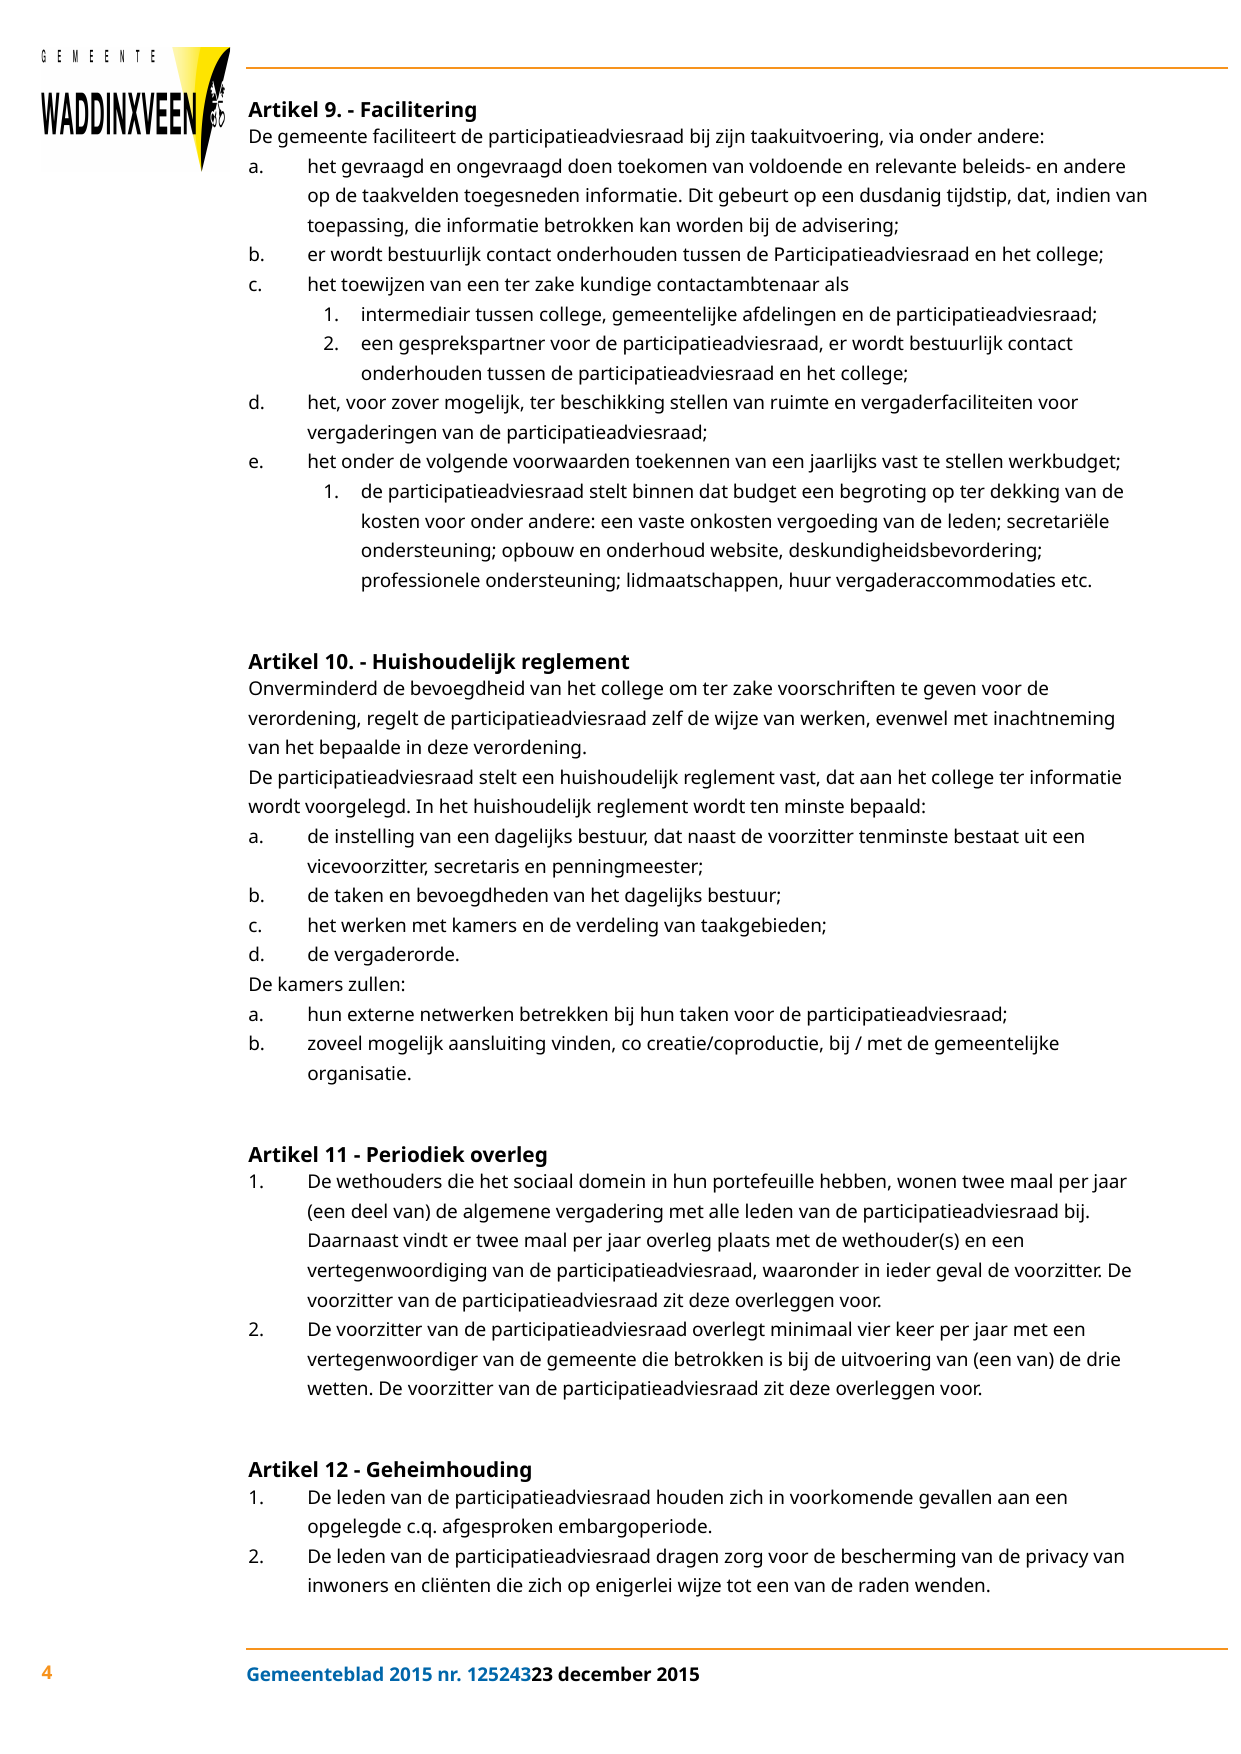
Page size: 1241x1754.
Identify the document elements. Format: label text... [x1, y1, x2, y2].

list De voorzitter van de participatieadviesraad overlegt minimaal vier keer per jaar met een vertegenwoordiger van de gemeente die betrokken is bij de uitvoering van (een van) de drie wetten. De voorzitter van de participatieadviesraad zit deze overleggen voor. [248, 1316, 1152, 1401]
text De participatieadviesraad stelt een huishoudelijk reglement vast, dat aan het college ter informatie wordt voorgelegd. In het huishoudelijk reglement wordt ten minste bepaald: [248, 764, 1152, 819]
text Artikel 12 - Geheimhouding [248, 1456, 1152, 1484]
list de participatieadviesraad stelt binnen dat budget een begroting op ter dekking van de kosten voor onder andere: een vaste onkosten vergoeding van de leden; secretariële ondersteuning; opbouw en onderhoud website, deskundigheidsbevordering; professionele ondersteuning; lidmaatschappen, huur vergaderaccommodaties etc. [323, 478, 1152, 593]
list er wordt bestuurlijk contact onderhouden tussen de Participatieadviesraad en het college; [248, 242, 1152, 267]
list De leden van de participatieadviesraad dragen zorg voor de bescherming van de privacy van inwoners en cliënten die zich op enigerlei wijze tot een van de raden wenden. [248, 1543, 1152, 1598]
text Artikel 9. - Facilitering [248, 95, 1152, 123]
list de vergaderorde. [248, 942, 1152, 967]
text Artikel 11 - Periodiek overleg [248, 1140, 1152, 1168]
text Artikel 10. - Huishoudelijk reglement [248, 647, 1152, 675]
text Onverminderd de bevoegdheid van het college om ter zake voorschriften te geven voor de verordening, regelt de participatieadviesraad zelf de wijze van werken, evenwel met inachtneming van het bepaalde in deze verordening. [248, 675, 1152, 760]
list het gevraagd en ongevraagd doen toekomen van voldoende en relevante beleids- en andere op de taakvelden toegesneden informatie. Dit gebeurt op een dusdanig tijdstip, dat, indien van toepassing, die informatie betrokken kan worden bij de advisering; [248, 153, 1152, 238]
text De gemeente faciliteert de participatieadviesraad bij zijn taakuitvoering, via onder andere: [248, 123, 1152, 149]
list het onder de volgende voorwaarden toekennen van een jaarlijks vast te stellen werkbudget; [248, 449, 1152, 474]
list intermediair tussen college, gemeentelijke afdelingen en de participatieadviesraad; [323, 301, 1152, 326]
text De kamers zullen: [248, 971, 1152, 997]
list de taken en bevoegdheden van het dagelijks bestuur; [248, 882, 1152, 908]
list de instelling van een dagelijks bestuur, dat naast de voorzitter tenminste bestaat uit een vicevoorzitter, secretaris en penningmeester; [248, 823, 1152, 879]
list een gesprekspartner voor de participatieadviesraad, er wordt bestuurlijk contact onderhouden tussen de participatieadviesraad en het college; [323, 330, 1152, 386]
list De leden van de participatieadviesraad houden zich in voorkomende gevallen aan een opgelegde c.q. afgesproken embargoperiode. [248, 1484, 1152, 1539]
list het werken met kamers en de verdeling van taakgebieden; [248, 912, 1152, 938]
picture [41, 47, 231, 172]
list hun externe netwerken betrekken bij hun taken voor de participatieadviesraad; [248, 1001, 1152, 1027]
list De wethouders die het sociaal domein in hun portefeuille hebben, wonen twee maal per jaar (een deel van) de algemene vergadering met alle leden van de participatieadviesraad bij. Daarnaast vindt er twee maal per jaar overleg plaats met de wethouder(s) en een vertegenwoordiging van de participatieadviesraad, waaronder in ieder geval de voorzitter. De voorzitter van de participatieadviesraad zit deze overleggen voor. [248, 1168, 1152, 1312]
list zoveel mogelijk aansluiting vinden, co creatie/coproductie, bij / met de gemeentelijke organisatie. [248, 1030, 1152, 1086]
list het, voor zover mogelijk, ter beschikking stellen van ruimte en vergaderfaciliteiten voor vergaderingen van de participatieadviesraad; [248, 389, 1152, 445]
list het toewijzen van een ter zake kundige contactambtenaar als [248, 271, 1152, 297]
